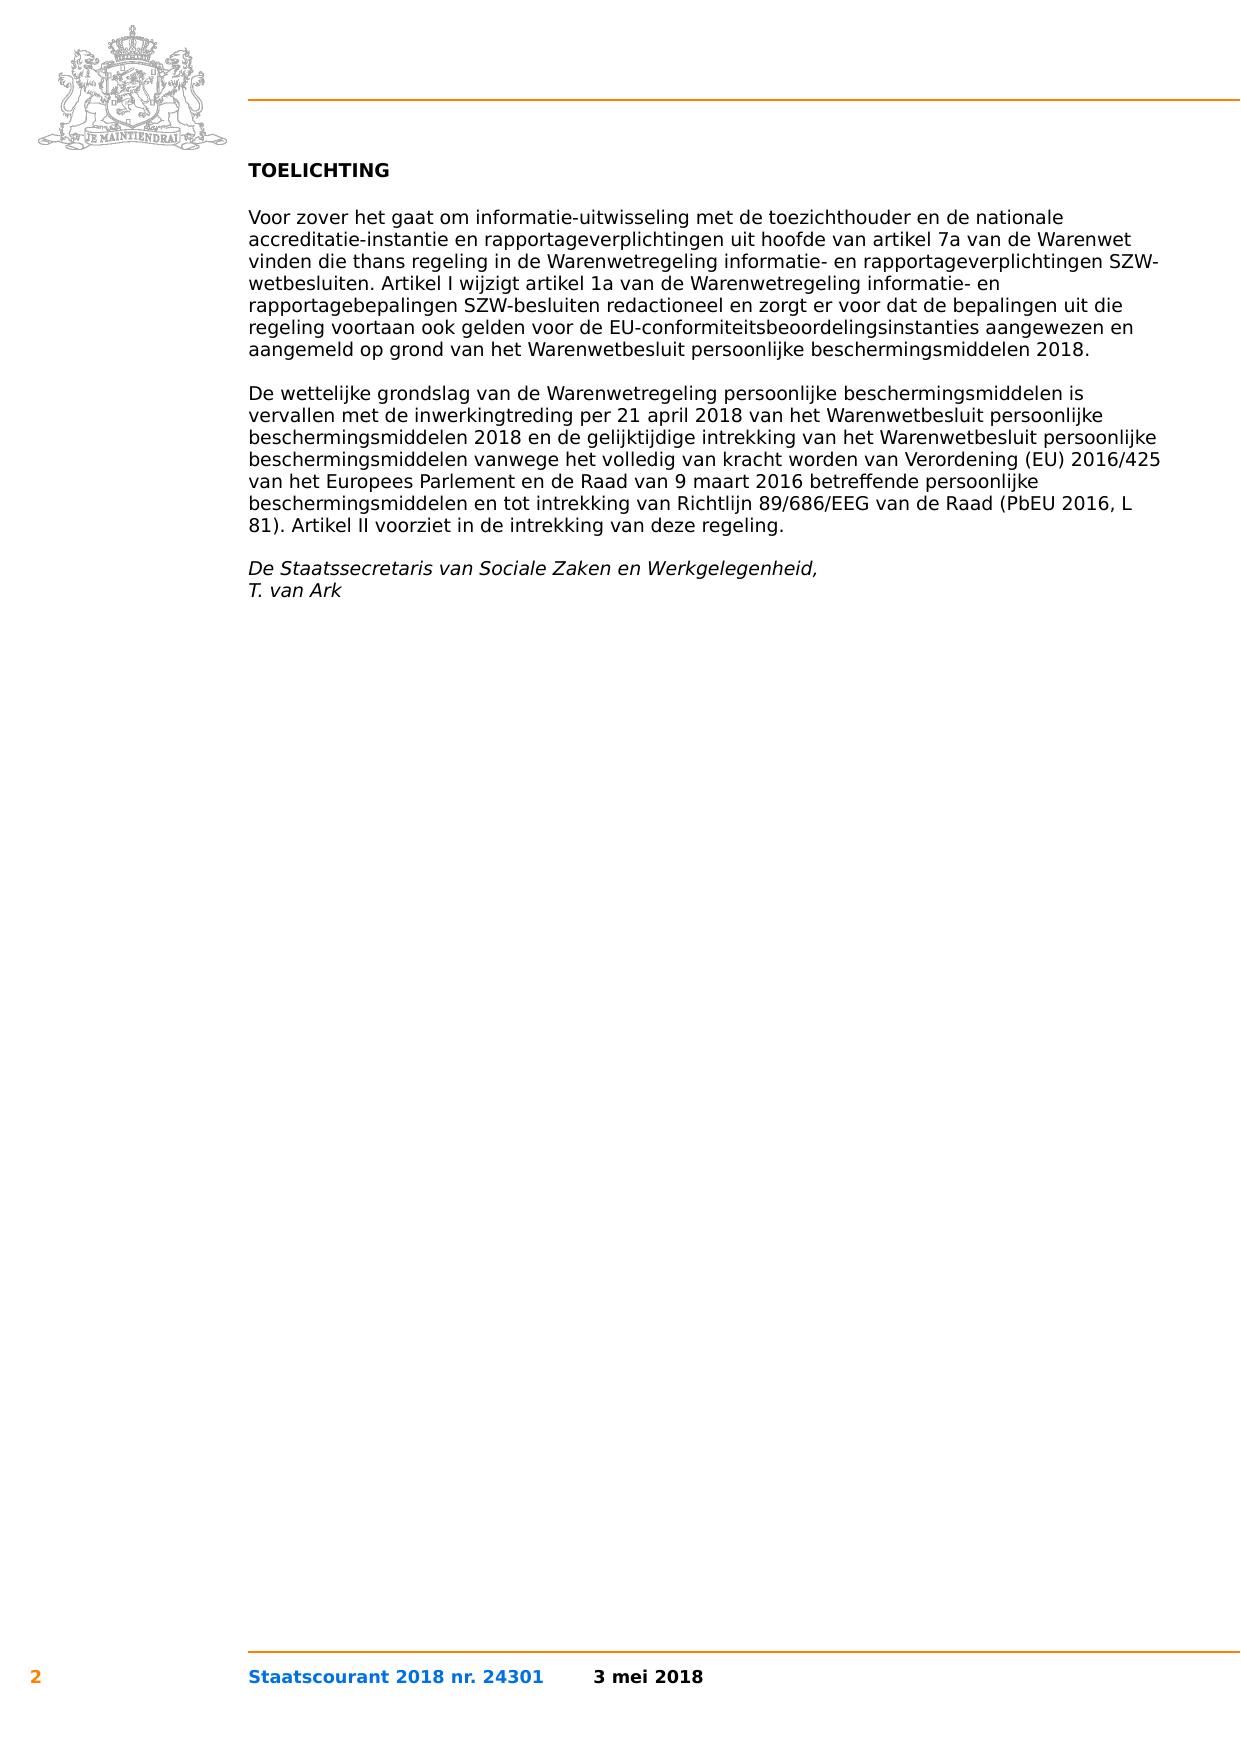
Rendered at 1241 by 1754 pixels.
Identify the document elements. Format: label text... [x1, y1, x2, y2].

text De Staatssecretaris van Sociale Zaken en Werkgelegenheid, T. van Ark [248, 558, 1163, 602]
text De wettelijke grondslag van de Warenwetregeling persoonlijke beschermingsmiddelen is vervallen met de inwerkingtreding per 21 april 2018 van het Warenwetbesluit persoonlijke beschermingsmiddelen 2018 en de gelijktijdige intrekking van het Warenwetbesluit persoonlijke beschermingsmiddelen vanwege het volledig van kracht worden van Verordening (EU) 2016/425 van het Europees Parlement en de Raad van 9 maart 2016 betreffende persoonlijke beschermingsmiddelen en tot intrekking van Richtlijn 89/686/EEG van de Raad (PbEU 2016, L 81). Artikel II voorziet in de intrekking van deze regeling. [248, 383, 1163, 536]
text Voor zover het gaat om informatie-uitwisseling met de toezichthouder en de nationale accreditatie-instantie en rapportageverplichtingen uit hoofde van artikel 7a van de Warenwet vinden die thans regeling in de Warenwetregeling informatie- en rapportageverplichtingen SZW-wetbesluiten. Artikel I wijzigt artikel 1a van de Warenwetregeling informatie- en rapportagebepalingen SZW-besluiten redactioneel en zorgt er voor dat de bepalingen uit die regeling voortaan ook gelden voor de EU-conformiteitsbeoordelingsinstanties aangewezen en aangemeld op grond van het Warenwetbesluit persoonlijke beschermingsmiddelen 2018. [248, 207, 1163, 361]
subtitle TOELICHTING [248, 160, 1163, 182]
picture [38, 25, 227, 150]
